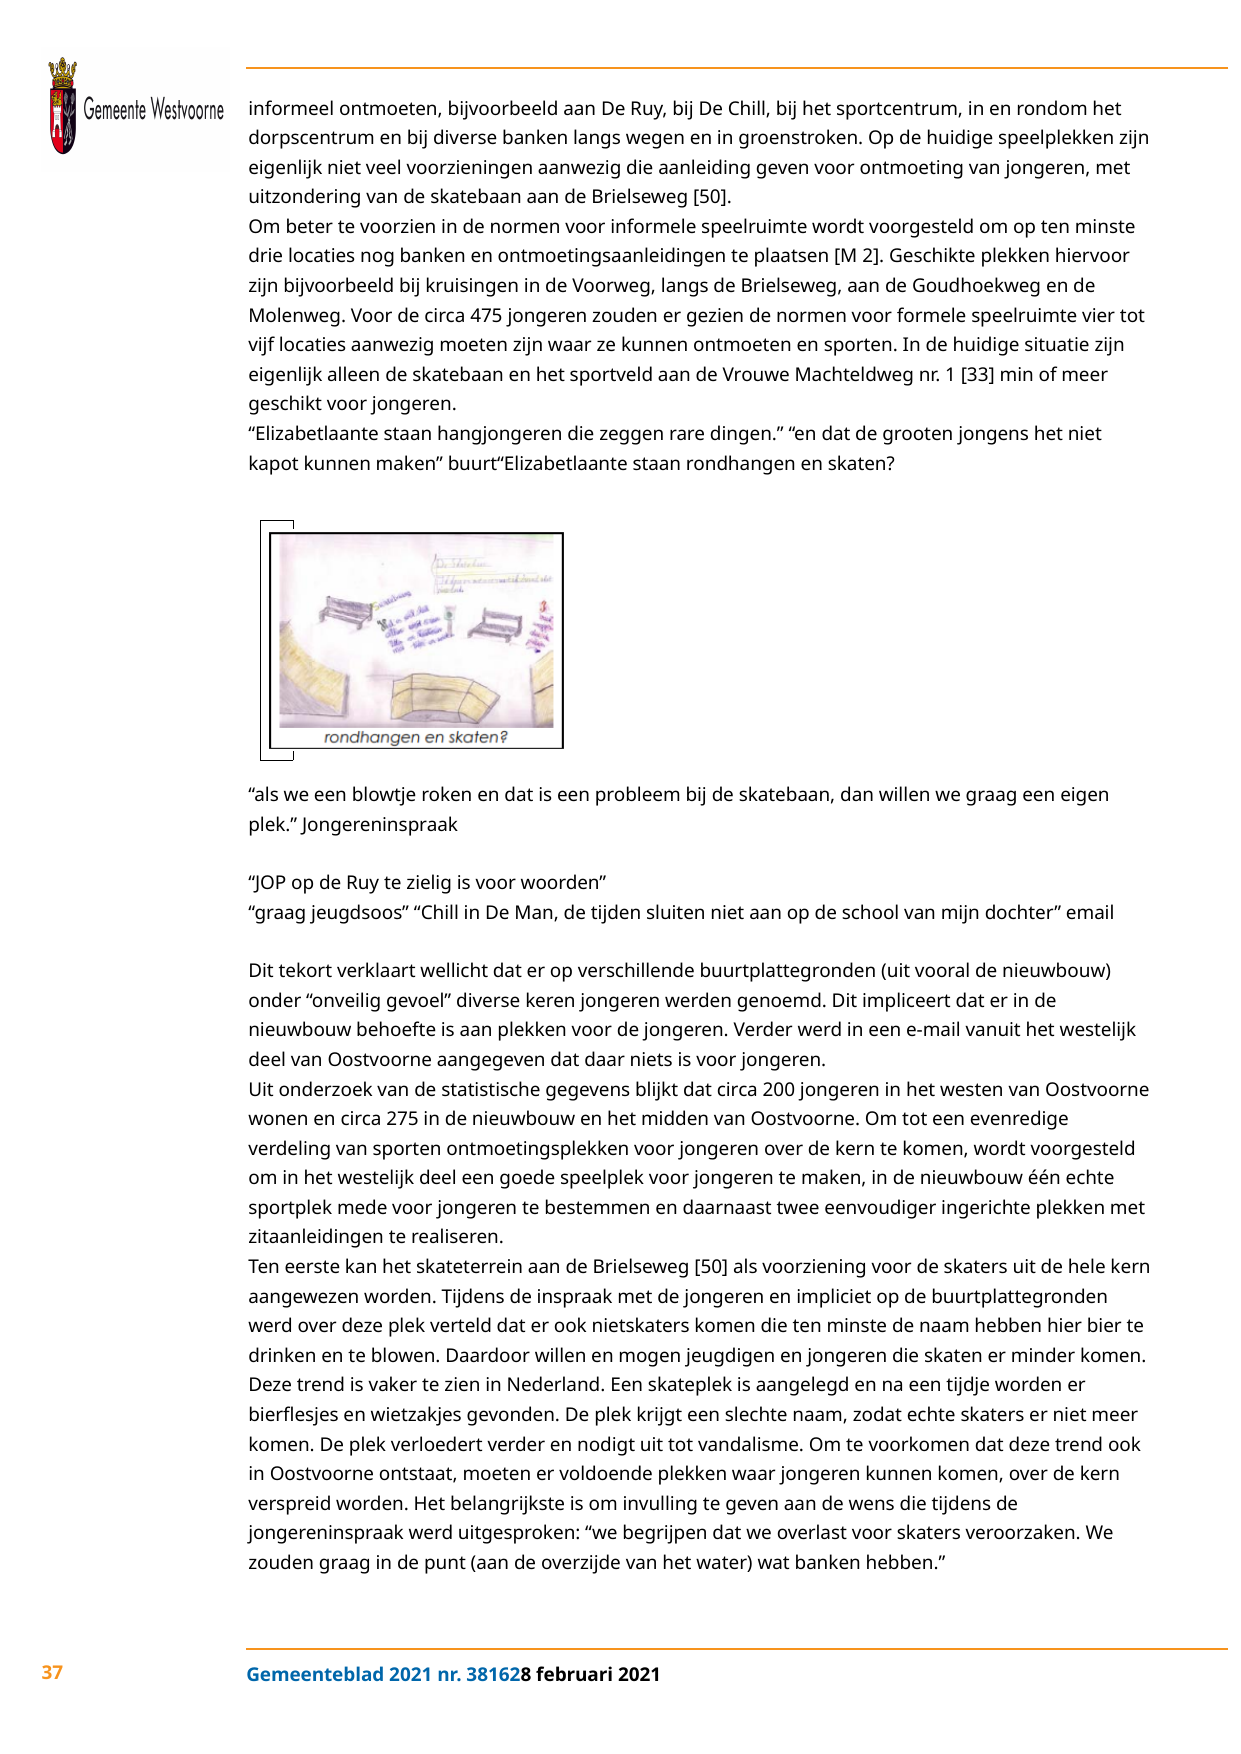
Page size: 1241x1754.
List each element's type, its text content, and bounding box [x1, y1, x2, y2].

text Ten eerste kan het skateterrein aan de Brielseweg [50] als voorziening voor de skaters uit de hele kern aangewezen worden. Tijdens de inspraak met de jongeren en impliciet op de buurtplattegronden werd over deze plek verteld dat er ook nietskaters komen die ten minste de naam hebben hier bier te drinken en te blowen. Daardoor willen en mogen jeugdigen en jongeren die skaten er minder komen. [248, 1253, 1152, 1368]
table_header “als we een blowtje roken en dat is een probleem bij de skatebaan, dan willen we graag een eigen plek.” Jongereninspraak [248, 781, 1152, 836]
table_header “Elizabetlaante staan hangjongeren die zeggen rare dingen.” “en dat de grooten jongens het niet kapot kunnen maken” buurt“Elizabetlaante staan rondhangen en skaten? [248, 420, 1152, 476]
picture [268, 529, 565, 751]
text Deze trend is vaker te zien in Nederland. Een skateplek is aangelegd en na een tijdje worden er bierflesjes en wietzakjes gevonden. De plek krijgt een slechte naam, zodat echte skaters er niet meer komen. De plek verloedert verder en nodigt uit tot vandalisme. Om te voorkomen dat deze trend ook in Oostvoorne ontstaat, moeten er voldoende plekken waar jongeren kunnen komen, over de kern verspreid worden. Het belangrijkste is om invulling te geven aan de wens die tijdens de jongereninspraak werd uitgesproken: “we begrijpen dat we overlast voor skaters veroorzaken. We zouden graag in de punt (aan de overzijde van het water) wat banken hebben.” [248, 1372, 1152, 1575]
text Dit tekort verklaart wellicht dat er op verschillende buurtplattegronden (uit vooral de nieuwbouw) onder “onveilig gevoel” diverse keren jongeren werden genoemd. Dit impliceert dat er in de nieuwbouw behoefte is aan plekken voor de jongeren. Verder werd in een e-mail vanuit het westelijk deel van Oostvoorne aangegeven dat daar niets is voor jongeren. [248, 957, 1152, 1072]
table_header “JOP op de Ruy te zielig is voor woorden” “graag jeugdsoos” “Chill in De Man, de tijden sluiten niet aan op de school van mijn dochter” email [248, 869, 1152, 925]
text Om beter te voorzien in de normen voor informele speelruimte wordt voorgesteld om op ten minste drie locaties nog banken en ontmoetingsaanleidingen te plaatsen [M 2]. Geschikte plekken hiervoor zijn bijvoorbeeld bij kruisingen in de Voorweg, langs de Brielseweg, aan de Goudhoekweg en de Molenweg. Voor de circa 475 jongeren zouden er gezien de normen voor formele speelruimte vier tot vijf locaties aanwezig moeten zijn waar ze kunnen ontmoeten en sporten. In de huidige situatie zijn eigenlijk alleen de skatebaan en het sportveld aan de Vrouwe Machteldweg nr. 1 [33] min of meer geschikt voor jongeren. [248, 213, 1152, 416]
text informeel ontmoeten, bijvoorbeeld aan De Ruy, bij De Chill, bij het sportcentrum, in en rondom het dorpscentrum en bij diverse banken langs wegen en in groenstroken. Op de huidige speelplekken zijn eigenlijk niet veel voorzieningen aanwezig die aanleiding geven voor ontmoeting van jongeren, met uitzondering van de skatebaan aan de Brielseweg [50]. [248, 95, 1152, 209]
picture [41, 47, 231, 172]
text Uit onderzoek van de statistische gegevens blijkt dat circa 200 jongeren in het westen van Oostvoorne wonen en circa 275 in de nieuwbouw en het midden van Oostvoorne. Om tot een evenredige verdeling van sporten ontmoetingsplekken voor jongeren over de kern te komen, wordt voorgesteld om in het westelijk deel een goede speelplek voor jongeren te maken, in de nieuwbouw één echte sportplek mede voor jongeren te bestemmen en daarnaast twee eenvoudiger ingerichte plekken met zitaanleidingen te realiseren. [248, 1076, 1152, 1249]
